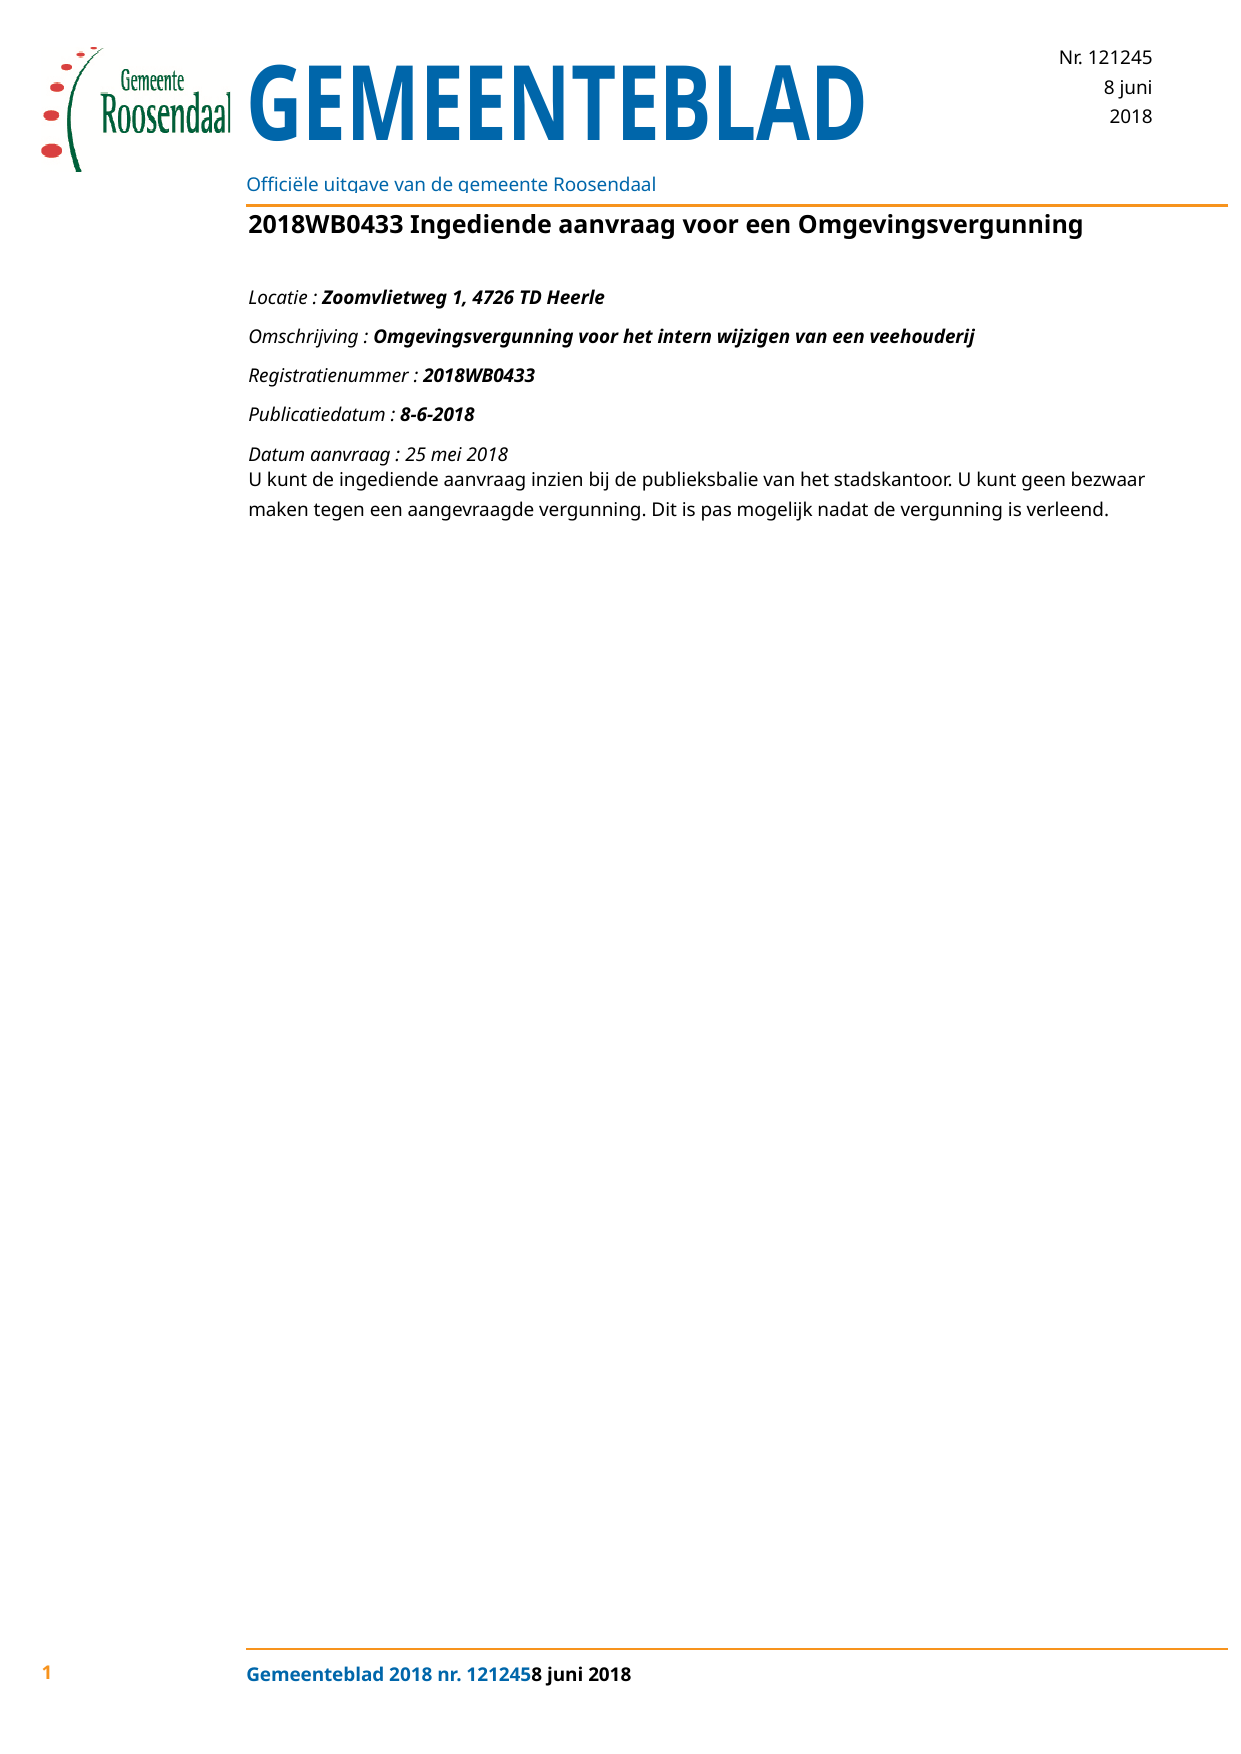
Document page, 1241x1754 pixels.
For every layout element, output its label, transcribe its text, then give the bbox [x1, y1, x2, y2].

text Datum aanvraag : 25 mei 2018 [248, 441, 1152, 467]
text Omschrijving : Omgevingsvergunning voor het intern wijzigen van een veehouderij [248, 323, 1152, 349]
text U kunt de ingediende aanvraag inzien bij de publieksbalie van het stadskantoor. U kunt geen bezwaar maken tegen een aangevraagde vergunning. Dit is pas mogelijk nadat de vergunning is verleend. [248, 467, 1152, 522]
text Publicatiedatum : 8-6-2018 [248, 402, 1152, 427]
picture [41, 47, 231, 172]
text Registratienummer : 2018WB0433 [248, 362, 1152, 388]
text Locatie : Zoomvlietweg 1, 4726 TD Heerle [248, 284, 1152, 309]
text 2018WB0433 Ingediende aanvraag voor een Omgevingsvergunning [248, 207, 1152, 241]
